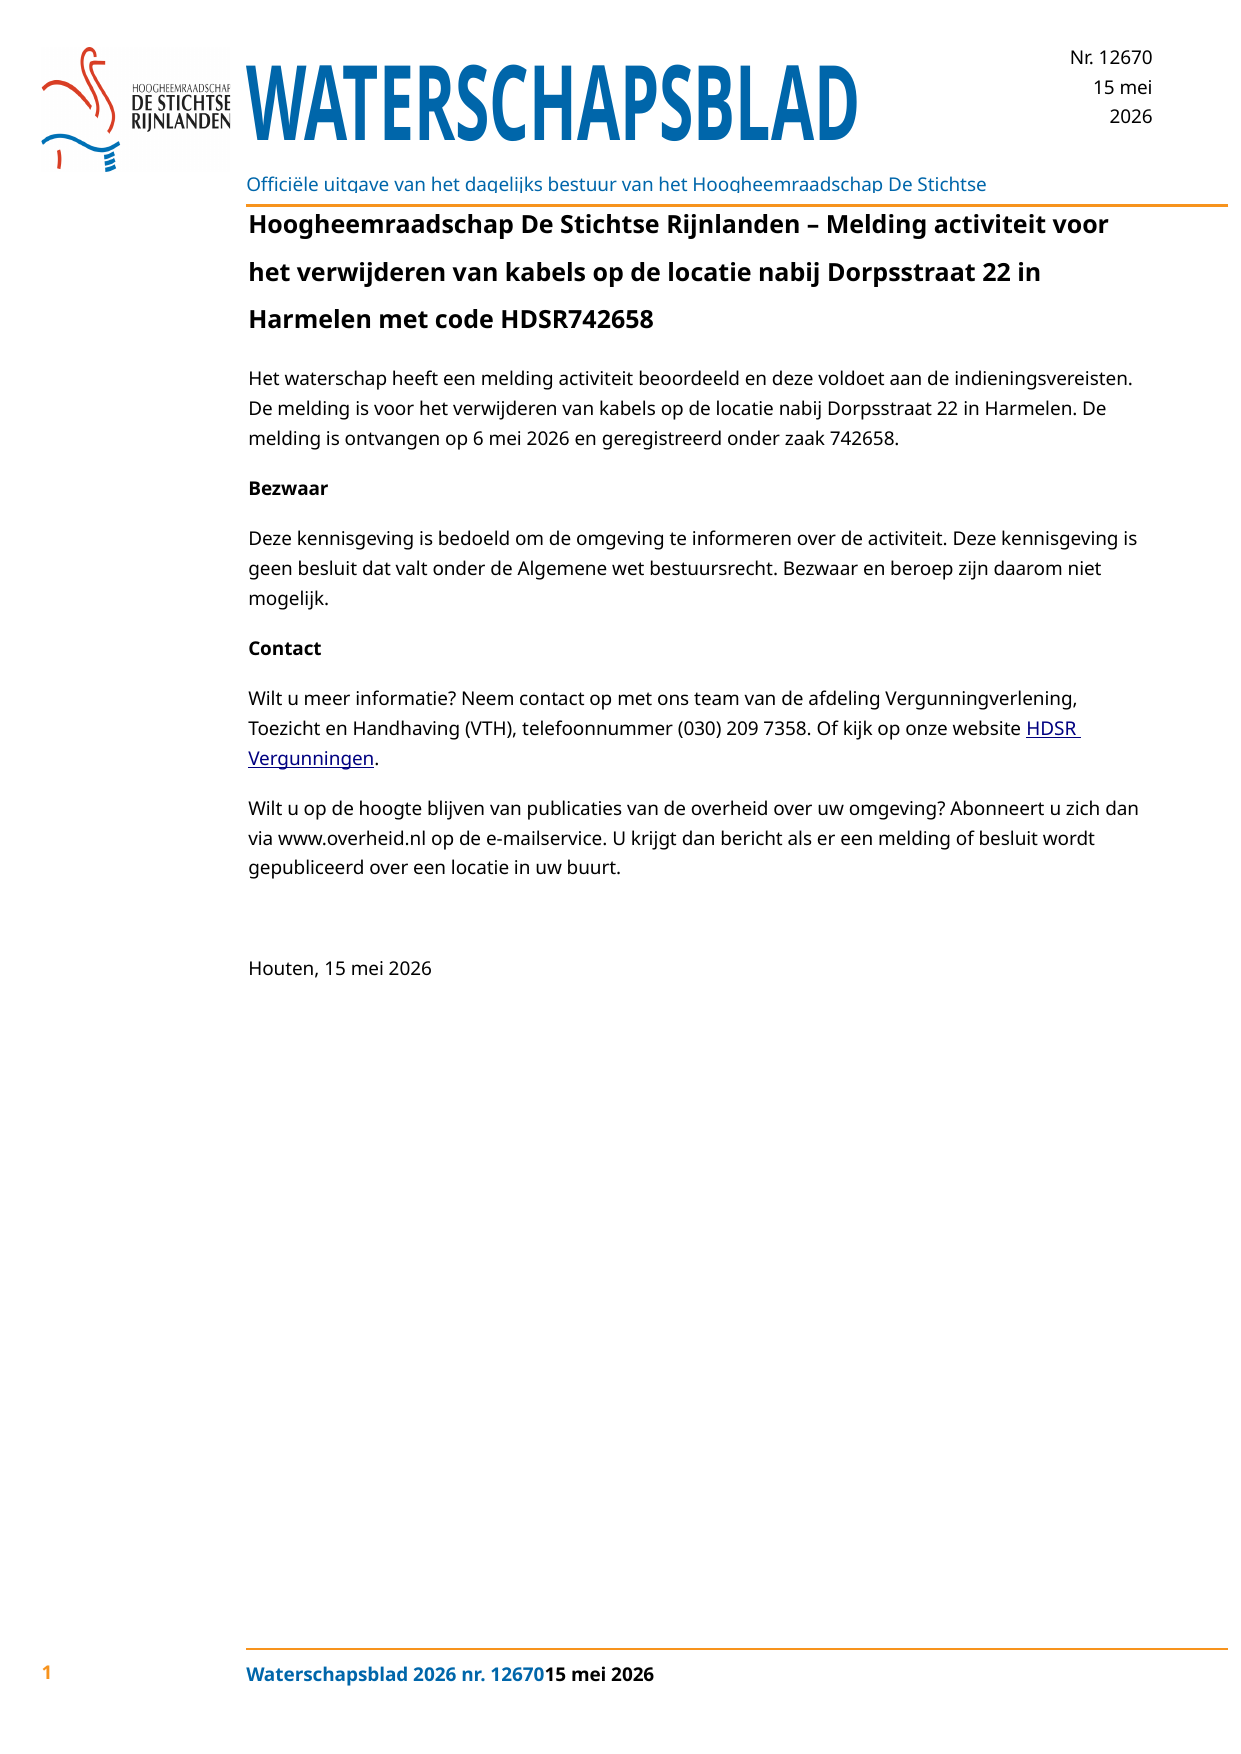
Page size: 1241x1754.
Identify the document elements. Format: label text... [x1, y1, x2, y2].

text Contact [248, 635, 1152, 661]
text Houten, 15 mei 2026 [248, 955, 1152, 981]
text Het waterschap heeft een melding activiteit beoordeeld en deze voldoet aan de indieningsvereisten. De melding is voor het verwijderen van kabels op de locatie nabij Dorpsstraat 22 in Harmelen. De melding is ontvangen op 6 mei 2026 en geregistreerd onder zaak 742658. [248, 366, 1152, 450]
text Deze kennisgeving is bedoeld om de omgeving te informeren over de activiteit. Deze kennisgeving is geen besluit dat valt onder de Algemene wet bestuursrecht. Bezwaar en beroep zijn daarom niet mogelijk. [248, 526, 1152, 610]
text Bezwaar [248, 475, 1152, 501]
text Wilt u meer informatie? Neem contact op met ons team van de afdeling Vergunningverlening, Toezicht en Handhaving (VTH), telefoonnummer (030) 209 7358. Of kijk op onze website HDSR Vergunningen. [248, 686, 1152, 770]
picture [41, 47, 231, 172]
text Hoogheemraadschap De Stichtse Rijnlanden – Melding activiteit voor het verwijderen van kabels op de locatie nabij Dorpsstraat 22 in Harmelen met code HDSR742658 [248, 207, 1152, 336]
text Wilt u op de hoogte blijven van publicaties van de overheid over uw omgeving? Abonneert u zich dan via www.overheid.nl op de e-mailservice. U krijgt dan bericht als er een melding of besluit wordt gepubliceerd over een locatie in uw buurt. [248, 795, 1152, 880]
